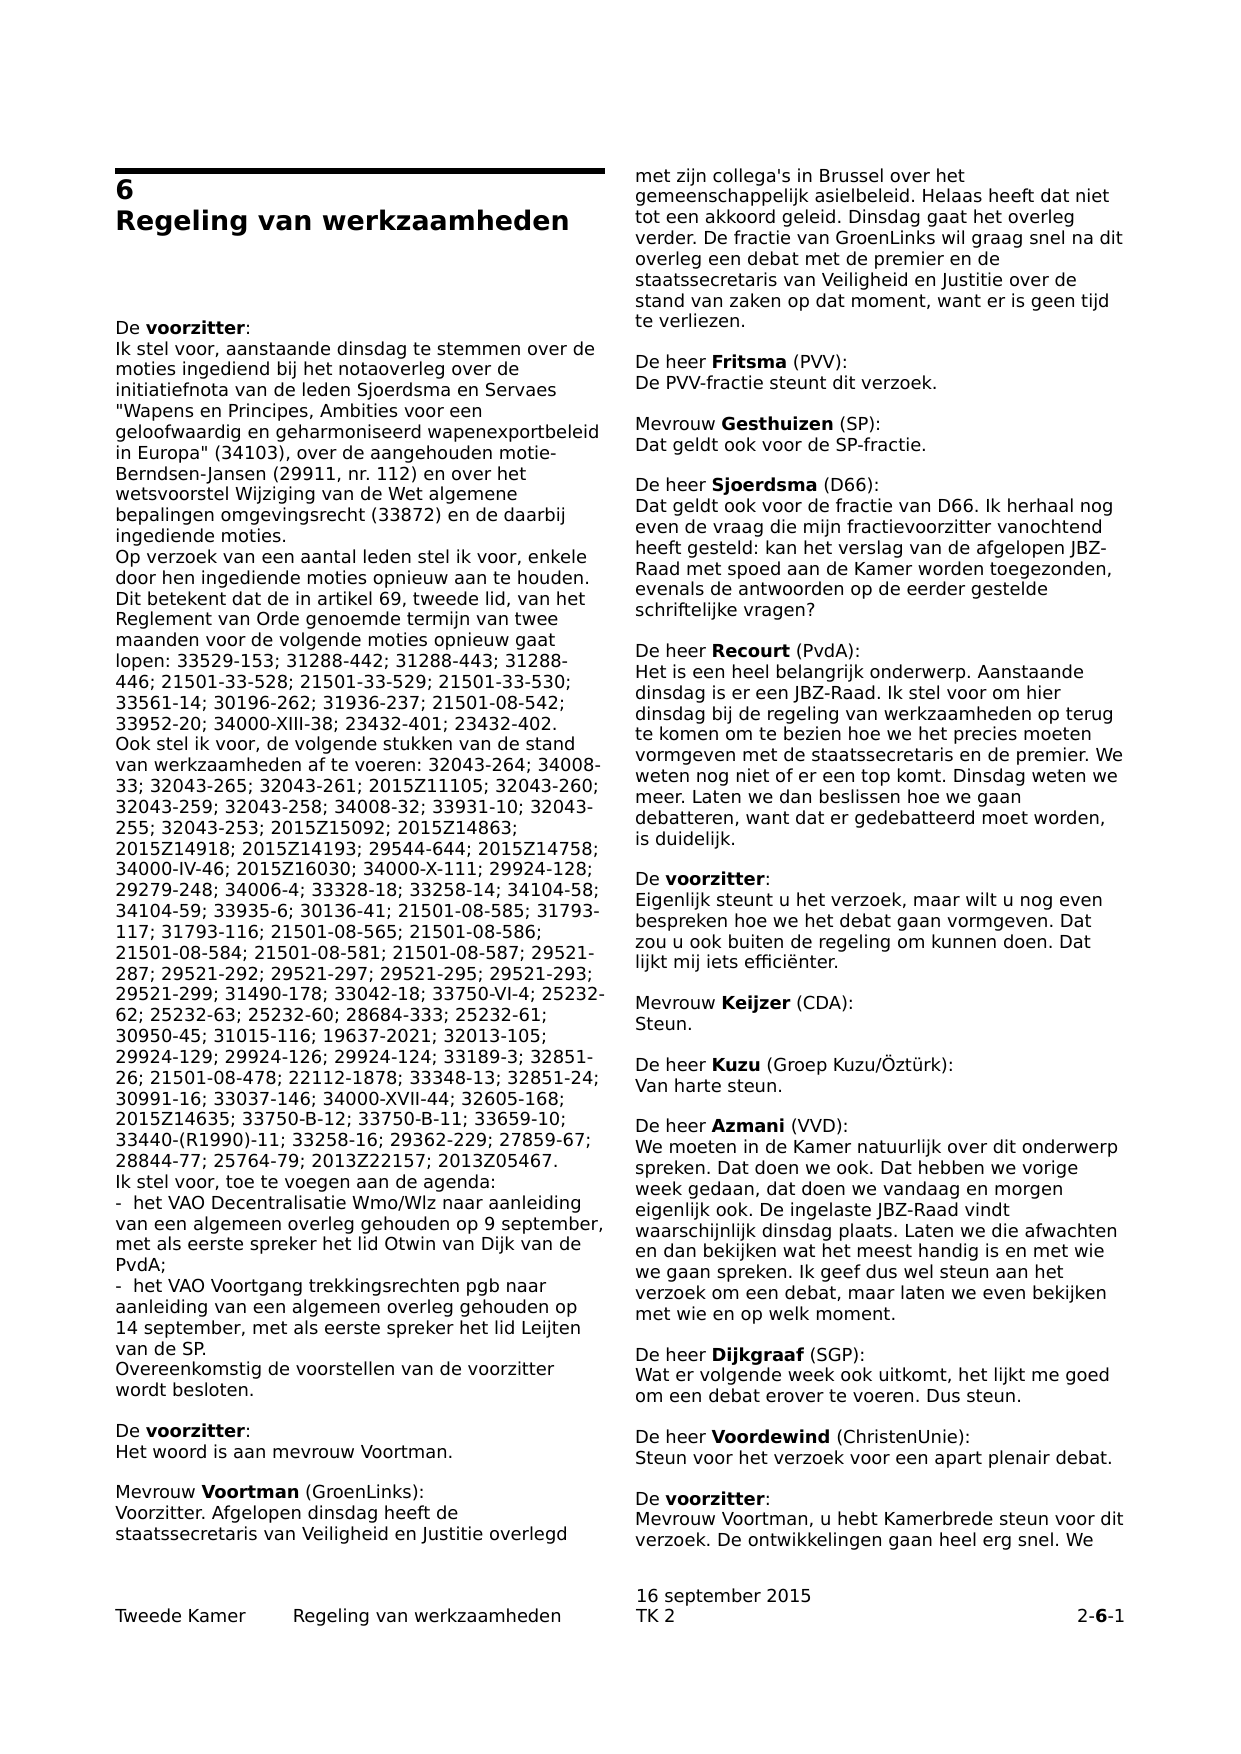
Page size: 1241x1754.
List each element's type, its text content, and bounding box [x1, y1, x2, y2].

text Mevrouw Voortman, u hebt Kamerbrede steun voor dit verzoek. De ontwikkelingen gaan heel erg snel. We [635, 1509, 1125, 1551]
text De heer Dijkgraaf (SGP): [635, 1344, 1125, 1365]
title 6 Regeling van werkzaamheden [115, 174, 605, 237]
text Steun. [635, 1014, 1125, 1035]
text Ik stel voor, aanstaande dinsdag te stemmen over de moties ingediend bij het notaoverleg over de initiatiefnota van de leden Sjoerdsma en Servaes "Wapens en Principes, Ambities voor een geloofwaardig en geharmoniseerd wapenexportbeleid in Europa" (34103), over de aangehouden motie-Berndsen-Jansen (29911, nr. 112) en over het wetsvoorstel Wijziging van de Wet algemene bepalingen omgevingsrecht (33872) en de daarbij ingediende moties. [115, 338, 605, 547]
text Het woord is aan mevrouw Voortman. [115, 1442, 605, 1462]
text De voorzitter: [635, 1488, 1125, 1509]
text De heer Recourt (PvdA): [635, 641, 1125, 662]
text Dat geldt ook voor de fractie van D66. Ik herhaal nog even de vraag die mijn fractievoorzitter vanochtend heeft gesteld: kan het verslag van de afgelopen JBZ-Raad met spoed aan de Kamer worden toegezonden, evenals de antwoorden op de eerder gestelde schriftelijke vragen? [635, 496, 1125, 621]
text Dat geldt ook voor de SP-fractie. [635, 434, 1125, 455]
text De voorzitter: [115, 1421, 605, 1442]
text De heer Azmani (VVD): [635, 1116, 1125, 1137]
text De voorzitter: [635, 869, 1125, 890]
text Mevrouw Voortman (GroenLinks): [115, 1482, 605, 1503]
text De voorzitter: [115, 318, 605, 338]
text Wat er volgende week ook uitkomt, het lijkt me goed om een debat erover te voeren. Dus steun. [635, 1365, 1125, 1407]
text Mevrouw Keijzer (CDA): [635, 993, 1125, 1014]
text Ook stel ik voor, de volgende stukken van de stand van werkzaamheden af te voeren: 32043-264; 34008-33; 32043-265; 32043-261; 2015Z11105; 32043-260; 32043-259; 32043-258; 34008-32; 33931-10; 32043-255; 32043-253; 2015Z15092; 2015Z14863; 2015Z14918; 2015Z14193; 29544-644; 2015Z14758; 34000-IV-46; 2015Z16030; 34000-X-111; 29924-128; 29279-248; 34006-4; 33328-18; 33258-14; 34104-58; 34104-59; 33935-6; 30136-41; 21501-08-585; 31793-117; 31793-116; 21501-08-565; 21501-08-586; 21501-08-584; 21501-08-581; 21501-08-587; 29521-287; 29521-292; 29521-297; 29521-295; 29521-293; 29521-299; 31490-178; 33042-18; 33750-VI-4; 25232-62; 25232-63; 25232-60; 28684-333; 25232-61; 30950-45; 31015-116; 19637-2021; 32013-105; 29924-129; 29924-126; 29924-124; 33189-3; 32851-26; 21501-08-478; 22112-1878; 33348-13; 32851-24; 30991-16; 33037-146; 34000-XVII-44; 32605-168; 2015Z14635; 33750-B-12; 33750-B-11; 33659-10; 33440-(R1990)-11; 33258-16; 29362-229; 27859-67; 28844-77; 25764-79; 2013Z22157; 2013Z05467. [115, 734, 605, 1172]
text De heer Sjoerdsma (D66): [635, 475, 1125, 496]
text De heer Kuzu (Groep Kuzu/Öztürk): [635, 1055, 1125, 1075]
text De heer Fritsma (PVV): [635, 352, 1125, 373]
list het VAO Decentralisatie Wmo/Wlz naar aanleiding van een algemeen overleg gehouden op 9 september, met als eerste spreker het lid Otwin van Dijk van de PvdA; [115, 1192, 605, 1276]
text Van harte steun. [635, 1075, 1125, 1096]
text Mevrouw Gesthuizen (SP): [635, 413, 1125, 434]
list het VAO Voortgang trekkingsrechten pgb naar aanleiding van een algemeen overleg gehouden op 14 september, met als eerste spreker het lid Leijten van de SP. [115, 1276, 605, 1359]
text Op verzoek van een aantal leden stel ik voor, enkele door hen ingediende moties opnieuw aan te houden. Dit betekent dat de in artikel 69, tweede lid, van het Reglement van Orde genoemde termijn van twee maanden voor de volgende moties opnieuw gaat lopen: 33529-153; 31288-442; 31288-443; 31288-446; 21501-33-528; 21501-33-529; 21501-33-530; 33561-14; 30196-262; 31936-237; 21501-08-542; 33952-20; 34000-XIII-38; 23432-401; 23432-402. [115, 547, 605, 734]
text Overeenkomstig de voorstellen van de voorzitter wordt besloten. [115, 1359, 605, 1401]
text Het is een heel belangrijk onderwerp. Aanstaande dinsdag is er een JBZ-Raad. Ik stel voor om hier dinsdag bij de regeling van werkzaamheden op terug te komen om te bezien hoe we het precies moeten vormgeven met de staatssecretaris en de premier. We weten nog niet of er een top komt. Dinsdag weten we meer. Laten we dan beslissen hoe we gaan debatteren, want dat er gedebatteerd moet worden, is duidelijk. [635, 662, 1125, 849]
text De heer Voordewind (ChristenUnie): [635, 1427, 1125, 1448]
text De PVV-fractie steunt dit verzoek. [635, 373, 1125, 393]
text Steun voor het verzoek voor een apart plenair debat. [635, 1448, 1125, 1468]
text Voorzitter. Afgelopen dinsdag heeft de staatssecretaris van Veiligheid en Justitie overlegd [115, 1503, 605, 1545]
text Eigenlijk steunt u het verzoek, maar wilt u nog even bespreken hoe we het debat gaan vormgeven. Dat zou u ook buiten de regeling om kunnen doen. Dat lijkt mij iets efficiënter. [635, 890, 1125, 973]
text We moeten in de Kamer natuurlijk over dit onderwerp spreken. Dat doen we ook. Dat hebben we vorige week gedaan, dat doen we vandaag en morgen eigenlijk ook. De ingelaste JBZ-Raad vindt waarschijnlijk dinsdag plaats. Laten we die afwachten en dan bekijken wat het meest handig is en met wie we gaan spreken. Ik geef dus wel steun aan het verzoek om een debat, maar laten we even bekijken met wie en op welk moment. [635, 1137, 1125, 1324]
text Ik stel voor, toe te voegen aan de agenda: [115, 1172, 605, 1192]
text met zijn collega's in Brussel over het gemeenschappelijk asielbeleid. Helaas heeft dat niet tot een akkoord geleid. Dinsdag gaat het overleg verder. De fractie van GroenLinks wil graag snel na dit overleg een debat met de premier en de staatssecretaris van Veiligheid en Justitie over de stand van zaken op dat moment, want er is geen tijd te verliezen. [635, 165, 1125, 332]
